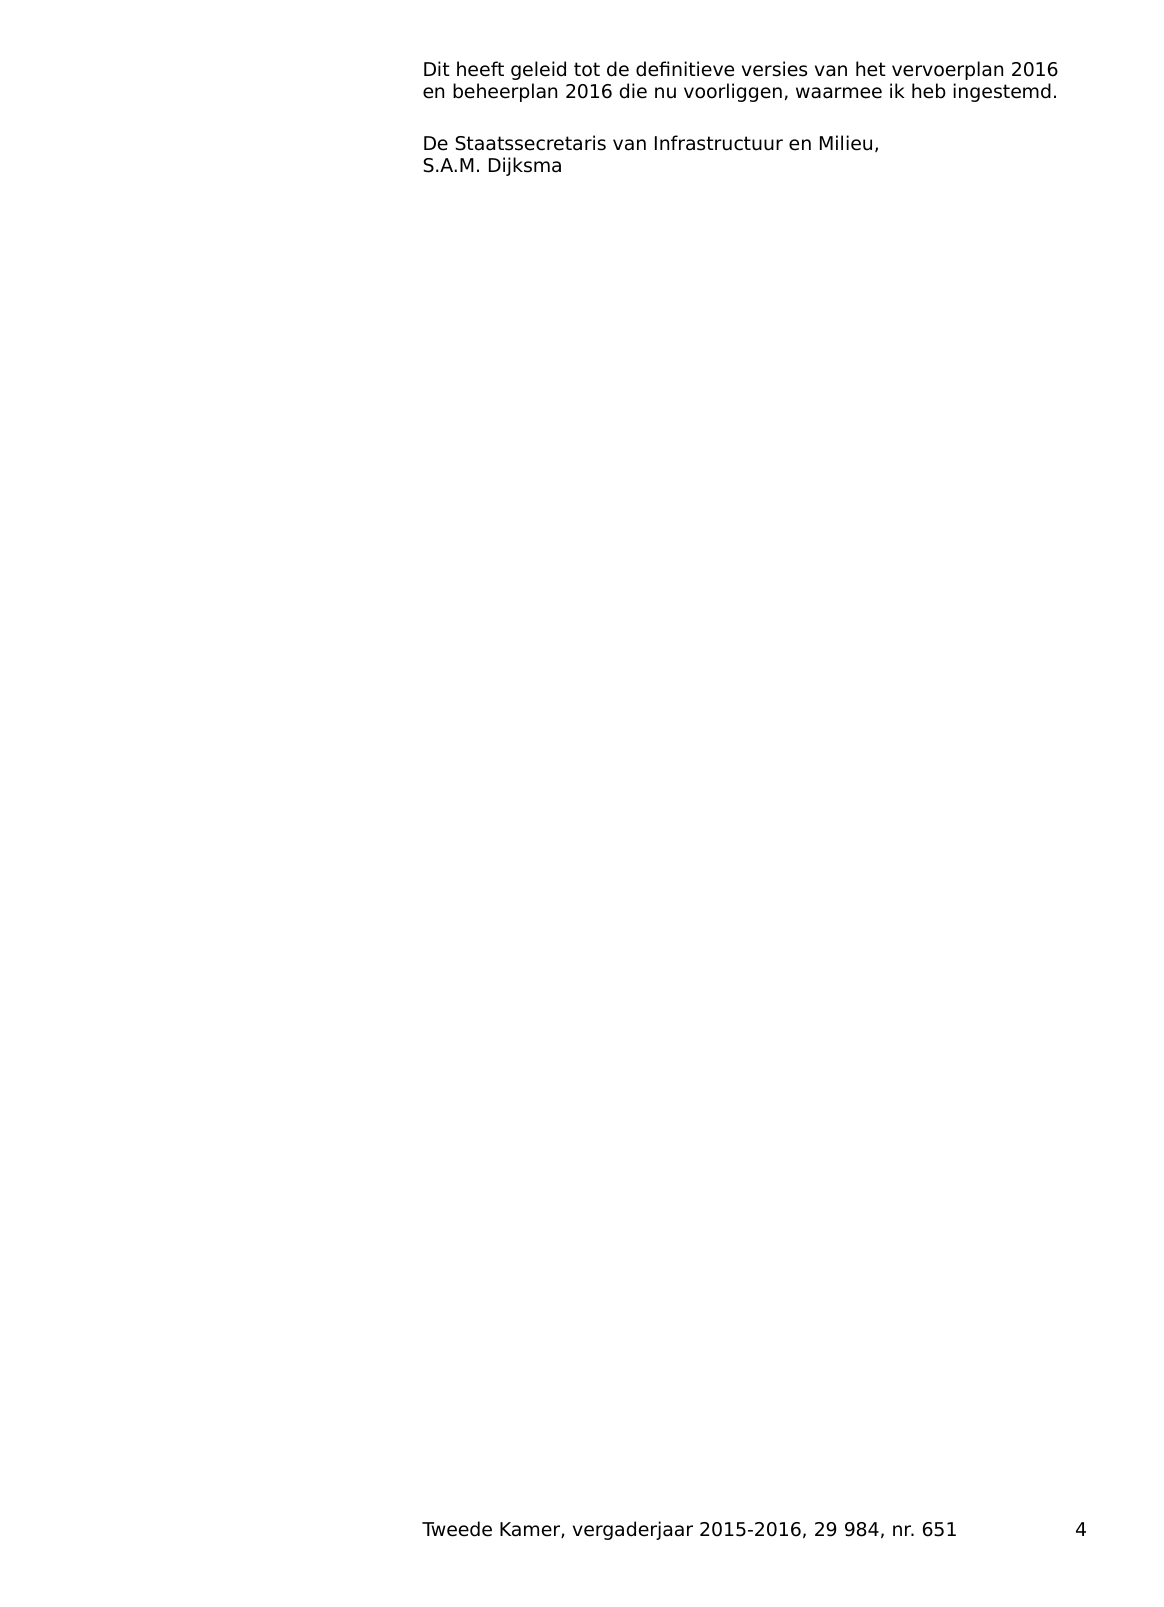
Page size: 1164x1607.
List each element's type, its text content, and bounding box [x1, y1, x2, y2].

text De Staatssecretaris van Infrastructuur en Milieu, S.A.M. Dijksma [422, 133, 1087, 177]
text Dit heeft geleid tot de definitieve versies van het vervoerplan 2016 en beheerplan 2016 die nu voorliggen, waarmee ik heb ingestemd. [422, 59, 1087, 103]
